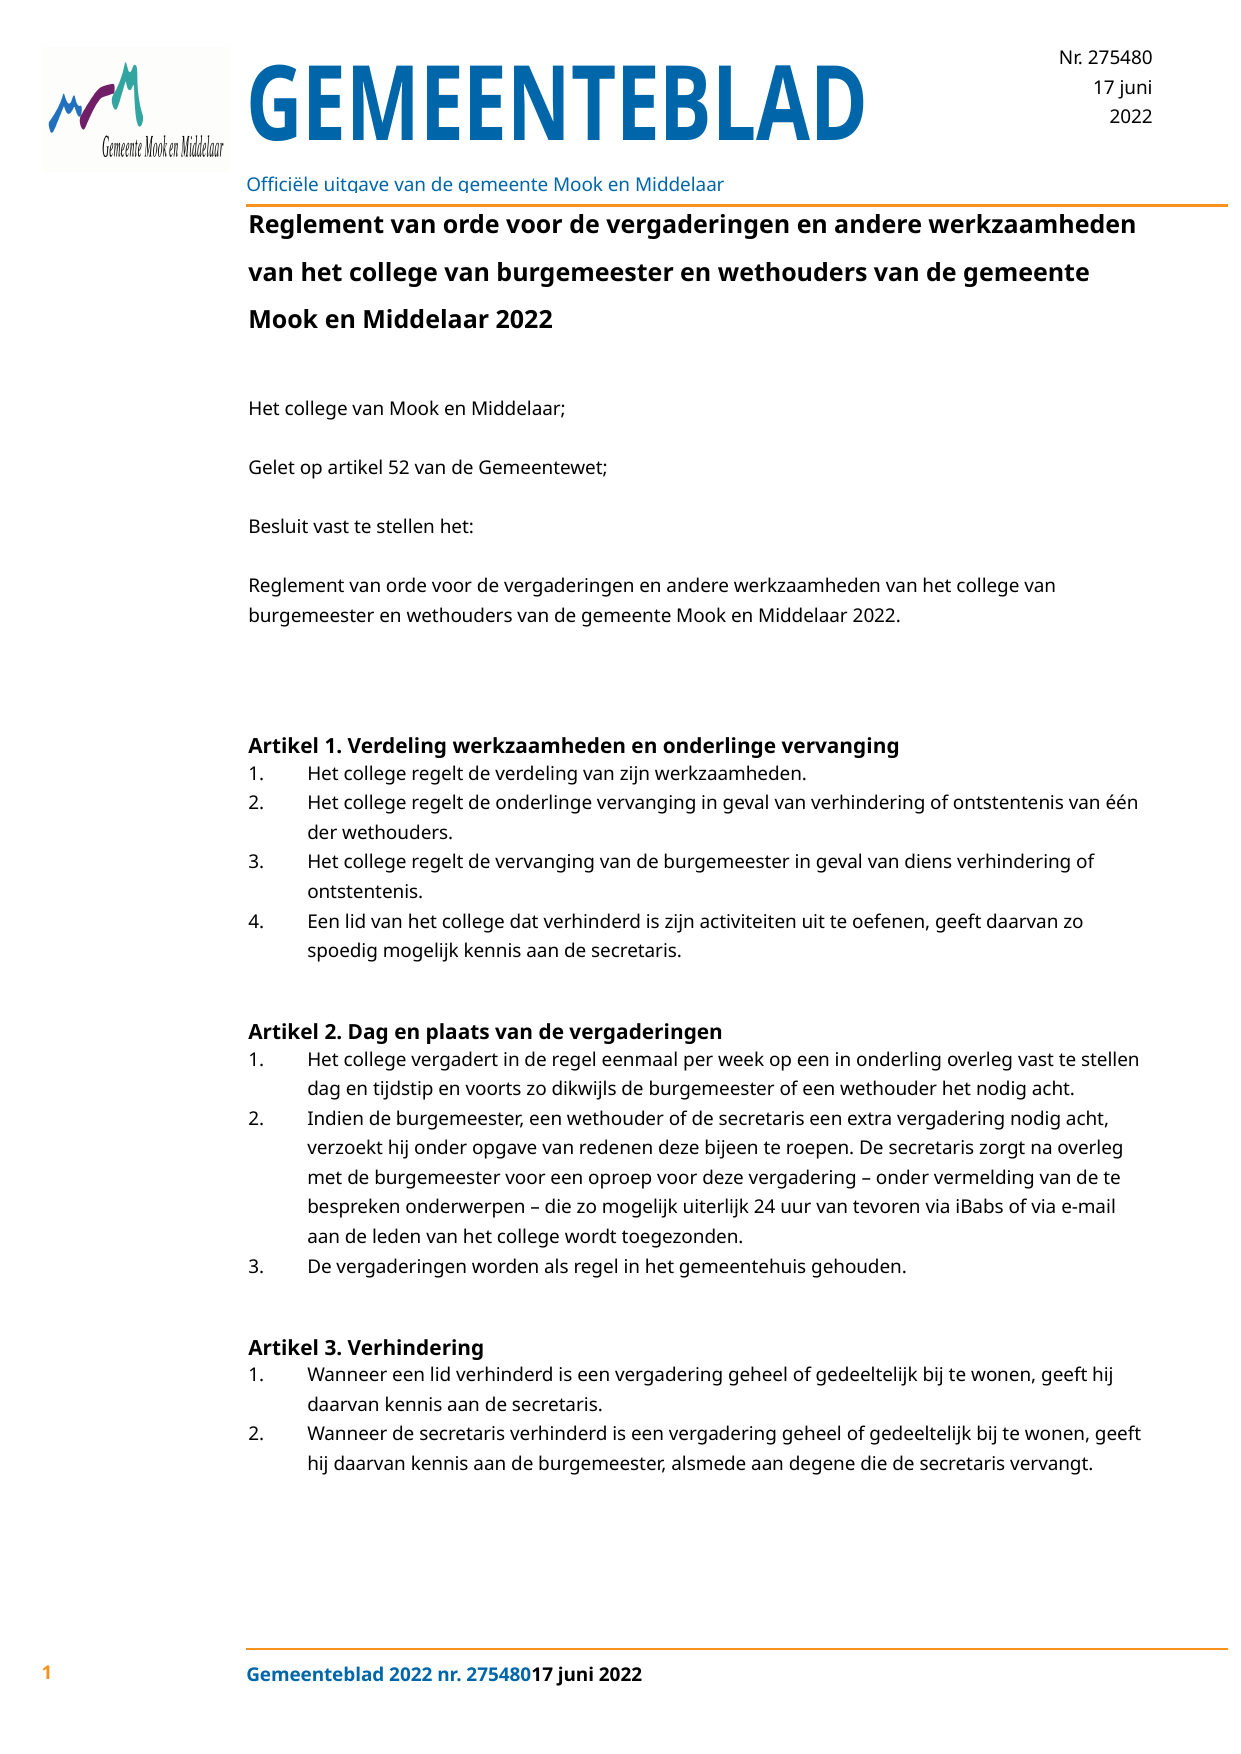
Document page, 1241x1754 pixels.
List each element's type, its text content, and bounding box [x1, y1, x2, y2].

text Artikel 2. Dag en plaats van de vergaderingen [248, 1017, 1152, 1046]
text Besluit vast te stellen het: [248, 513, 1152, 539]
list Indien de burgemeester, een wethouder of de secretaris een extra vergadering nodig acht, verzoekt hij onder opgave van redenen deze bijeen te roepen. De secretaris zorgt na overleg met de burgemeester voor een oproep voor deze vergadering – onder vermelding van de te bespreken onderwerpen – die zo mogelijk uiterlijk 24 uur van tevoren via iBabs of via e-mail aan de leden van het college wordt toegezonden. [248, 1105, 1152, 1249]
picture [41, 47, 231, 172]
text Artikel 3. Verhindering [248, 1333, 1152, 1361]
list Het college vergadert in de regel eenmaal per week op een in onderling overleg vast te stellen dag en tijdstip en voorts zo dikwijls de burgemeester of een wethouder het nodig acht. [248, 1046, 1152, 1101]
list Het college regelt de verdeling van zijn werkzaamheden. [248, 760, 1152, 786]
list Wanneer een lid verhinderd is een vergadering geheel of gedeeltelijk bij te wonen, geeft hij daarvan kennis aan de secretaris. [248, 1361, 1152, 1417]
list Wanneer de secretaris verhinderd is een vergadering geheel of gedeeltelijk bij te wonen, geeft hij daarvan kennis aan de burgemeester, alsmede aan degene die de secretaris vervangt. [248, 1421, 1152, 1476]
text Reglement van orde voor de vergaderingen en andere werkzaamheden van het college van burgemeester en wethouders van de gemeente Mook en Middelaar 2022. [248, 573, 1152, 628]
list Een lid van het college dat verhinderd is zijn activiteiten uit te oefenen, geeft daarvan zo spoedig mogelijk kennis aan de secretaris. [248, 908, 1152, 963]
list Het college regelt de vervanging van de burgemeester in geval van diens verhindering of ontstentenis. [248, 849, 1152, 904]
list Het college regelt de onderlinge vervanging in geval van verhindering of ontstentenis van één der wethouders. [248, 789, 1152, 845]
text Gelet op artikel 52 van de Gemeentewet; [248, 454, 1152, 480]
text Artikel 1. Verdeling werkzaamheden en onderlinge vervanging [248, 731, 1152, 760]
list De vergaderingen worden als regel in het gemeentehuis gehouden. [248, 1253, 1152, 1279]
text Het college van Mook en Middelaar; [248, 395, 1152, 421]
text Reglement van orde voor de vergaderingen en andere werkzaamheden van het college van burgemeester en wethouders van de gemeente Mook en Middelaar 2022 [248, 207, 1152, 336]
